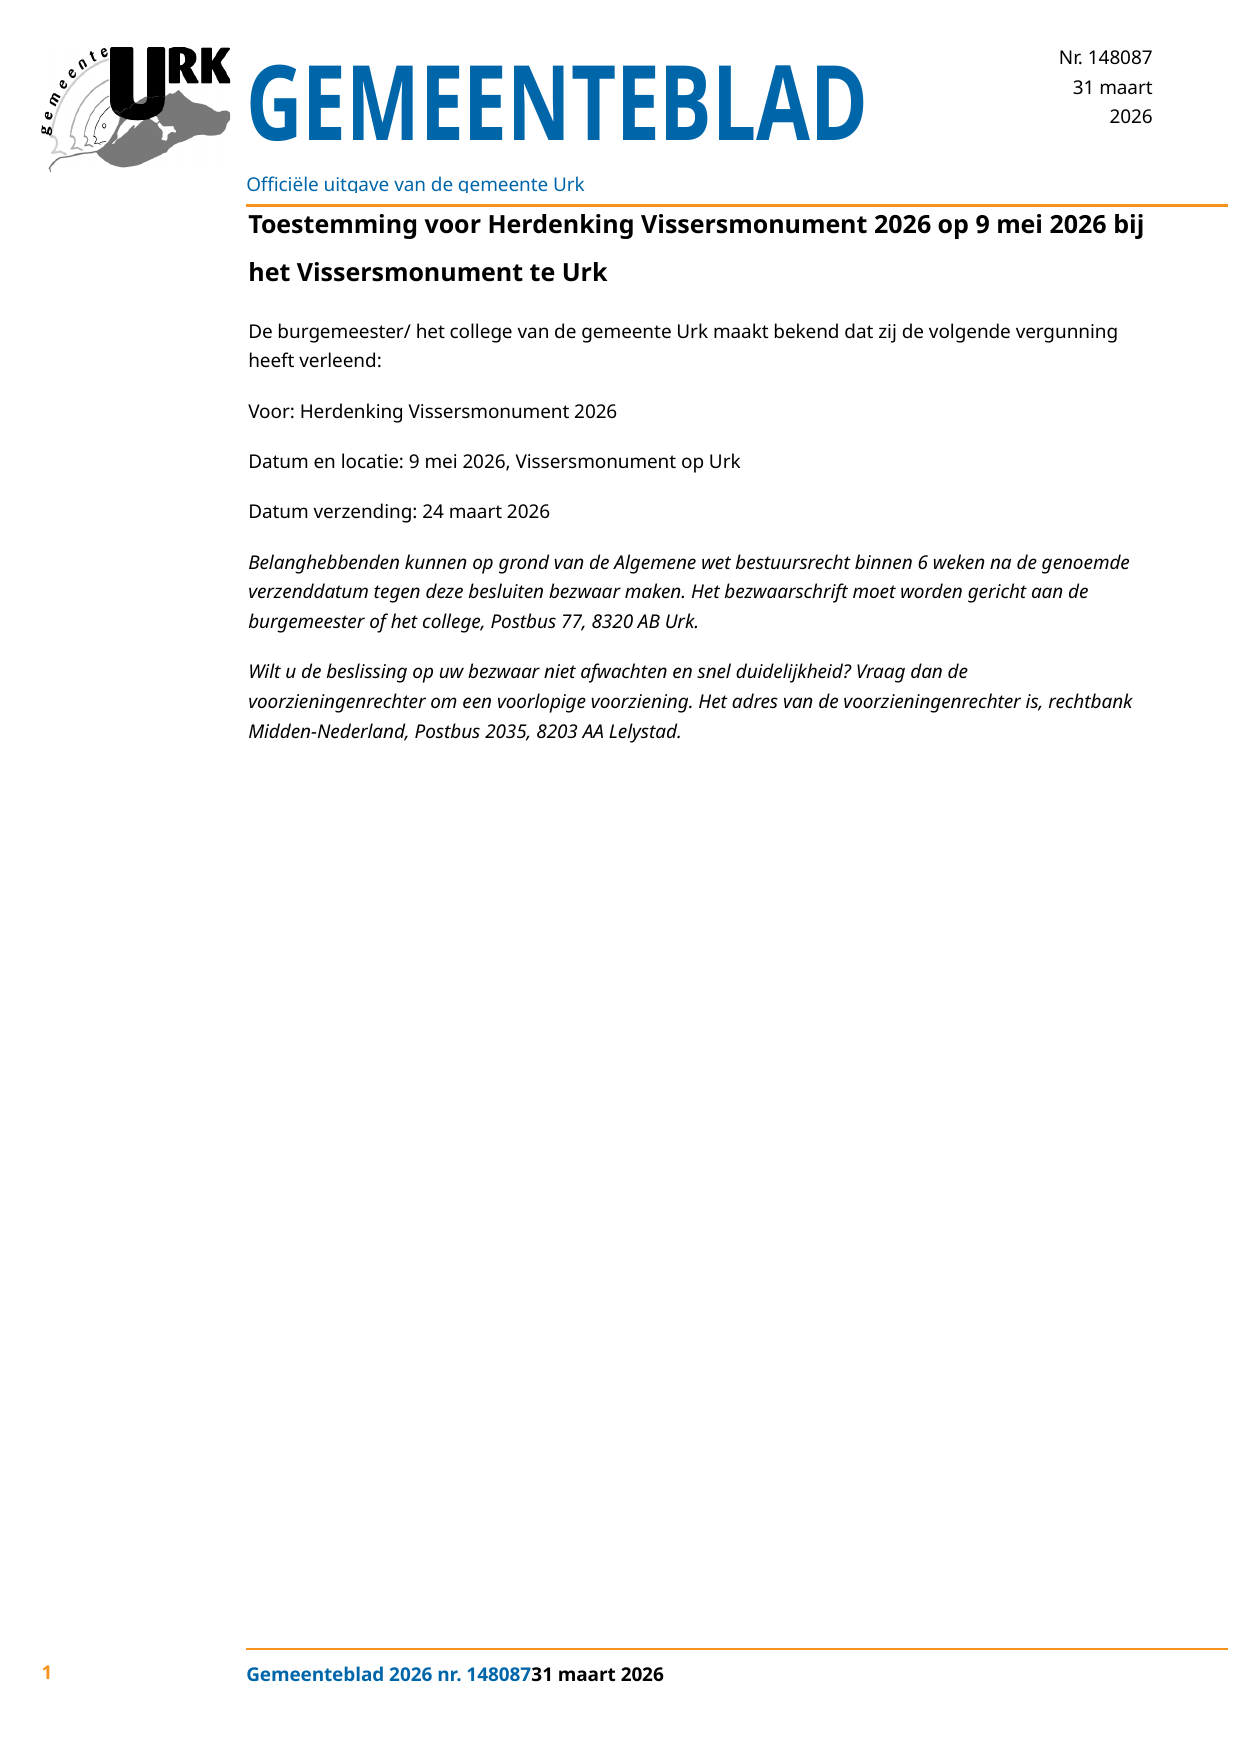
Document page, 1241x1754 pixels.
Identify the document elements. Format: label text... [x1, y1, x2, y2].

text Datum verzending: 24 maart 2026 [248, 499, 1152, 524]
text Wilt u de beslissing op uw bezwaar niet afwachten en snel duidelijkheid? Vraag dan de voorzieningenrechter om een voorlopige voorziening. Het adres van de voorzieningenrechter is, rechtbank Midden-Nederland, Postbus 2035, 8203 AA Lelystad. [248, 659, 1152, 744]
text De burgemeester/ het college van de gemeente Urk maakt bekend dat zij de volgende vergunning heeft verleend: [248, 318, 1152, 373]
text Datum en locatie: 9 mei 2026, Vissersmonument op Urk [248, 448, 1152, 474]
text Belanghebbenden kunnen op grond van de Algemene wet bestuursrecht binnen 6 weken na de genoemde verzenddatum tegen deze besluiten bezwaar maken. Het bezwaarschrift moet worden gericht aan de burgemeester of het college, Postbus 77, 8320 AB Urk. [248, 549, 1152, 634]
text Toestemming voor Herdenking Vissersmonument 2026 op 9 mei 2026 bij het Vissersmonument te Urk [248, 207, 1152, 288]
picture [41, 47, 231, 172]
text Voor: Herdenking Vissersmonument 2026 [248, 398, 1152, 424]
